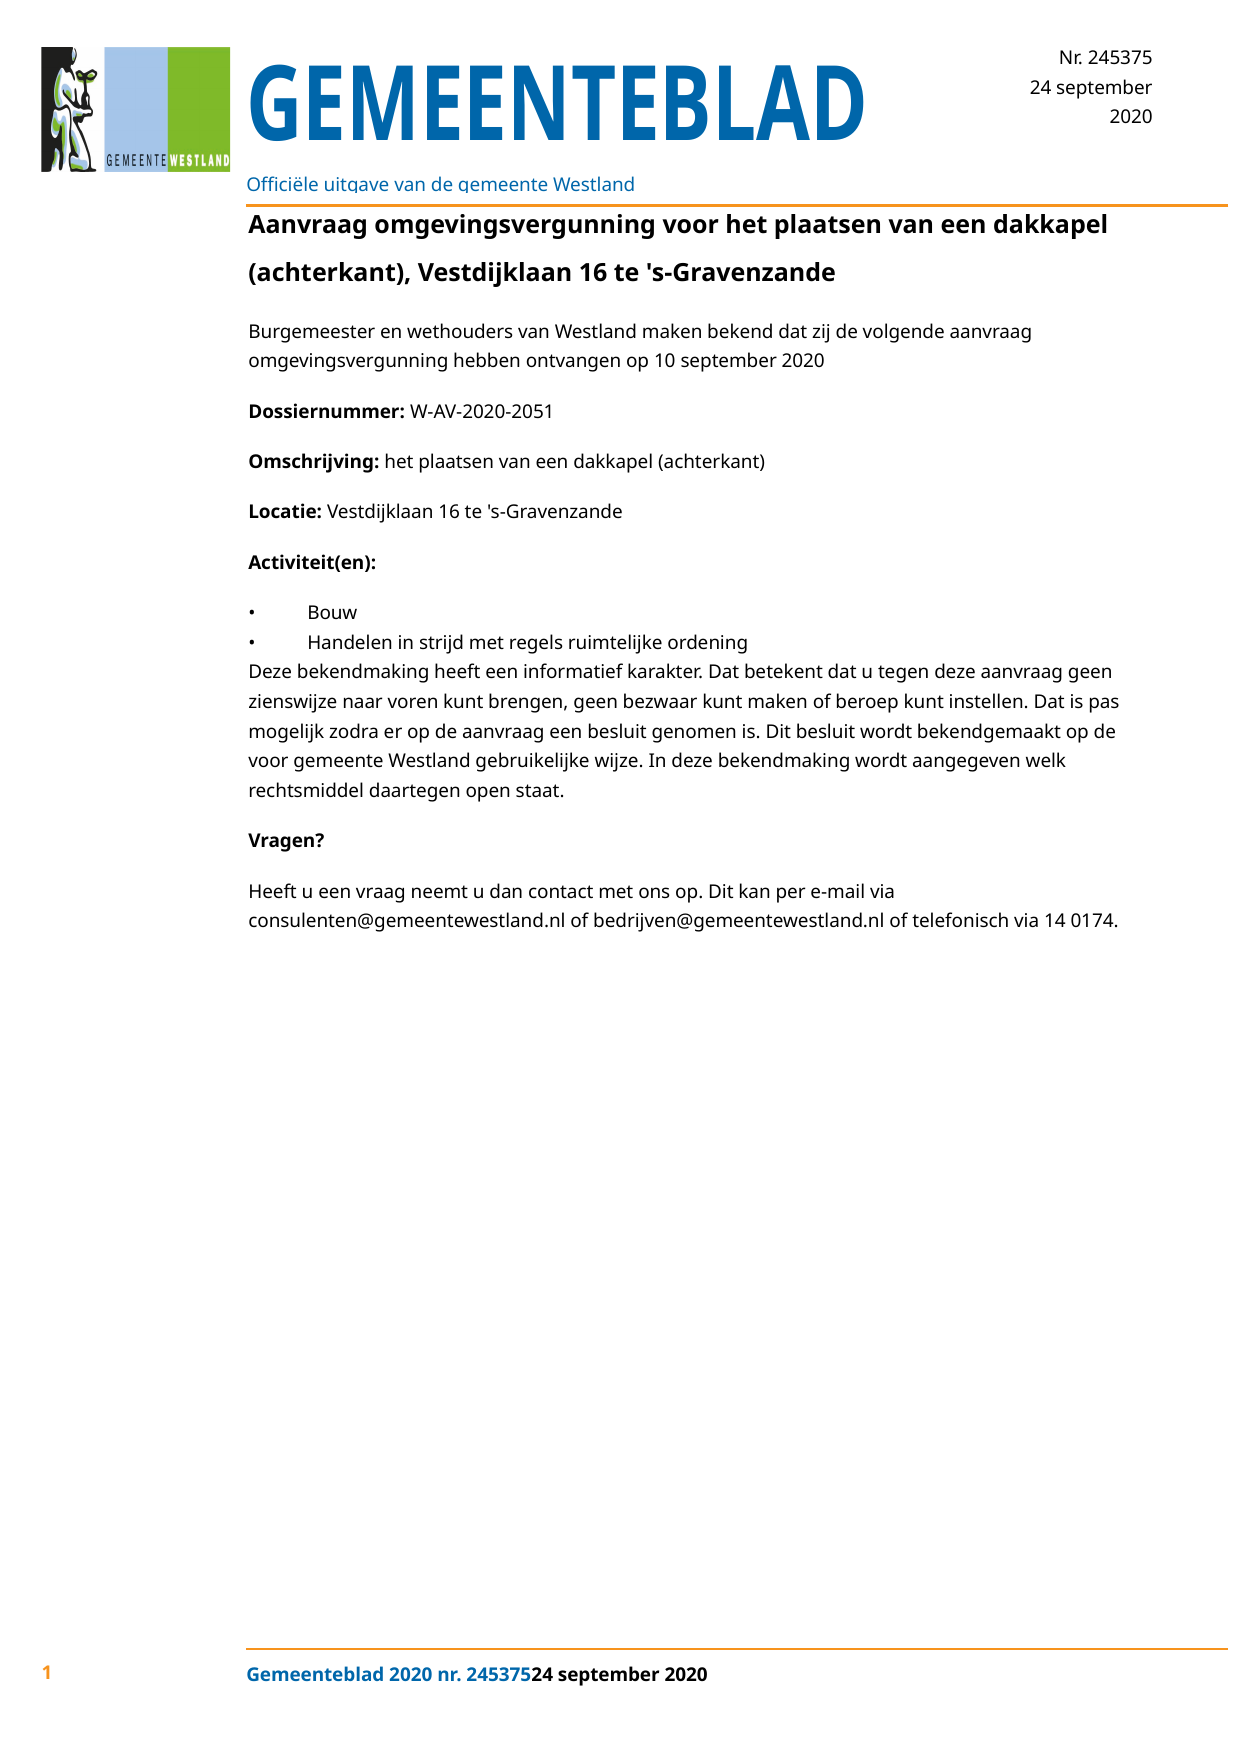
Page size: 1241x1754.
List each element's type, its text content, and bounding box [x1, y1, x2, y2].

list Handelen in strijd met regels ruimtelijke ordening [248, 629, 1152, 655]
text Heeft u een vraag neemt u dan contact met ons op. Dit kan per e-mail via consulenten@gemeentewestland.nl of bedrijven@gemeentewestland.nl of telefonisch via 14 0174. [248, 878, 1152, 933]
text Activiteit(en): [248, 549, 1152, 575]
text Omschrijving: het plaatsen van een dakkapel (achterkant) [248, 448, 1152, 474]
text Dossiernummer: W-AV-2020-2051 [248, 398, 1152, 424]
text Deze bekendmaking heeft een informatief karakter. Dat betekent dat u tegen deze aanvraag geen zienswijze naar voren kunt brengen, geen bezwaar kunt maken of beroep kunt instellen. Dat is pas mogelijk zodra er op de aanvraag een besluit genomen is. Dit besluit wordt bekendgemaakt op de voor gemeente Westland gebruikelijke wijze. In deze bekendmaking wordt aangegeven welk rechtsmiddel daartegen open staat. [248, 659, 1152, 803]
list Bouw [248, 599, 1152, 625]
text Locatie: Vestdijklaan 16 te 's-Gravenzande [248, 499, 1152, 524]
text Burgemeester en wethouders van Westland maken bekend dat zij de volgende aanvraag omgevingsvergunning hebben ontvangen op 10 september 2020 [248, 318, 1152, 373]
picture [41, 47, 231, 172]
text Aanvraag omgevingsvergunning voor het plaatsen van een dakkapel (achterkant), Vestdijklaan 16 te 's-Gravenzande [248, 207, 1152, 288]
text Vragen? [248, 827, 1152, 853]
